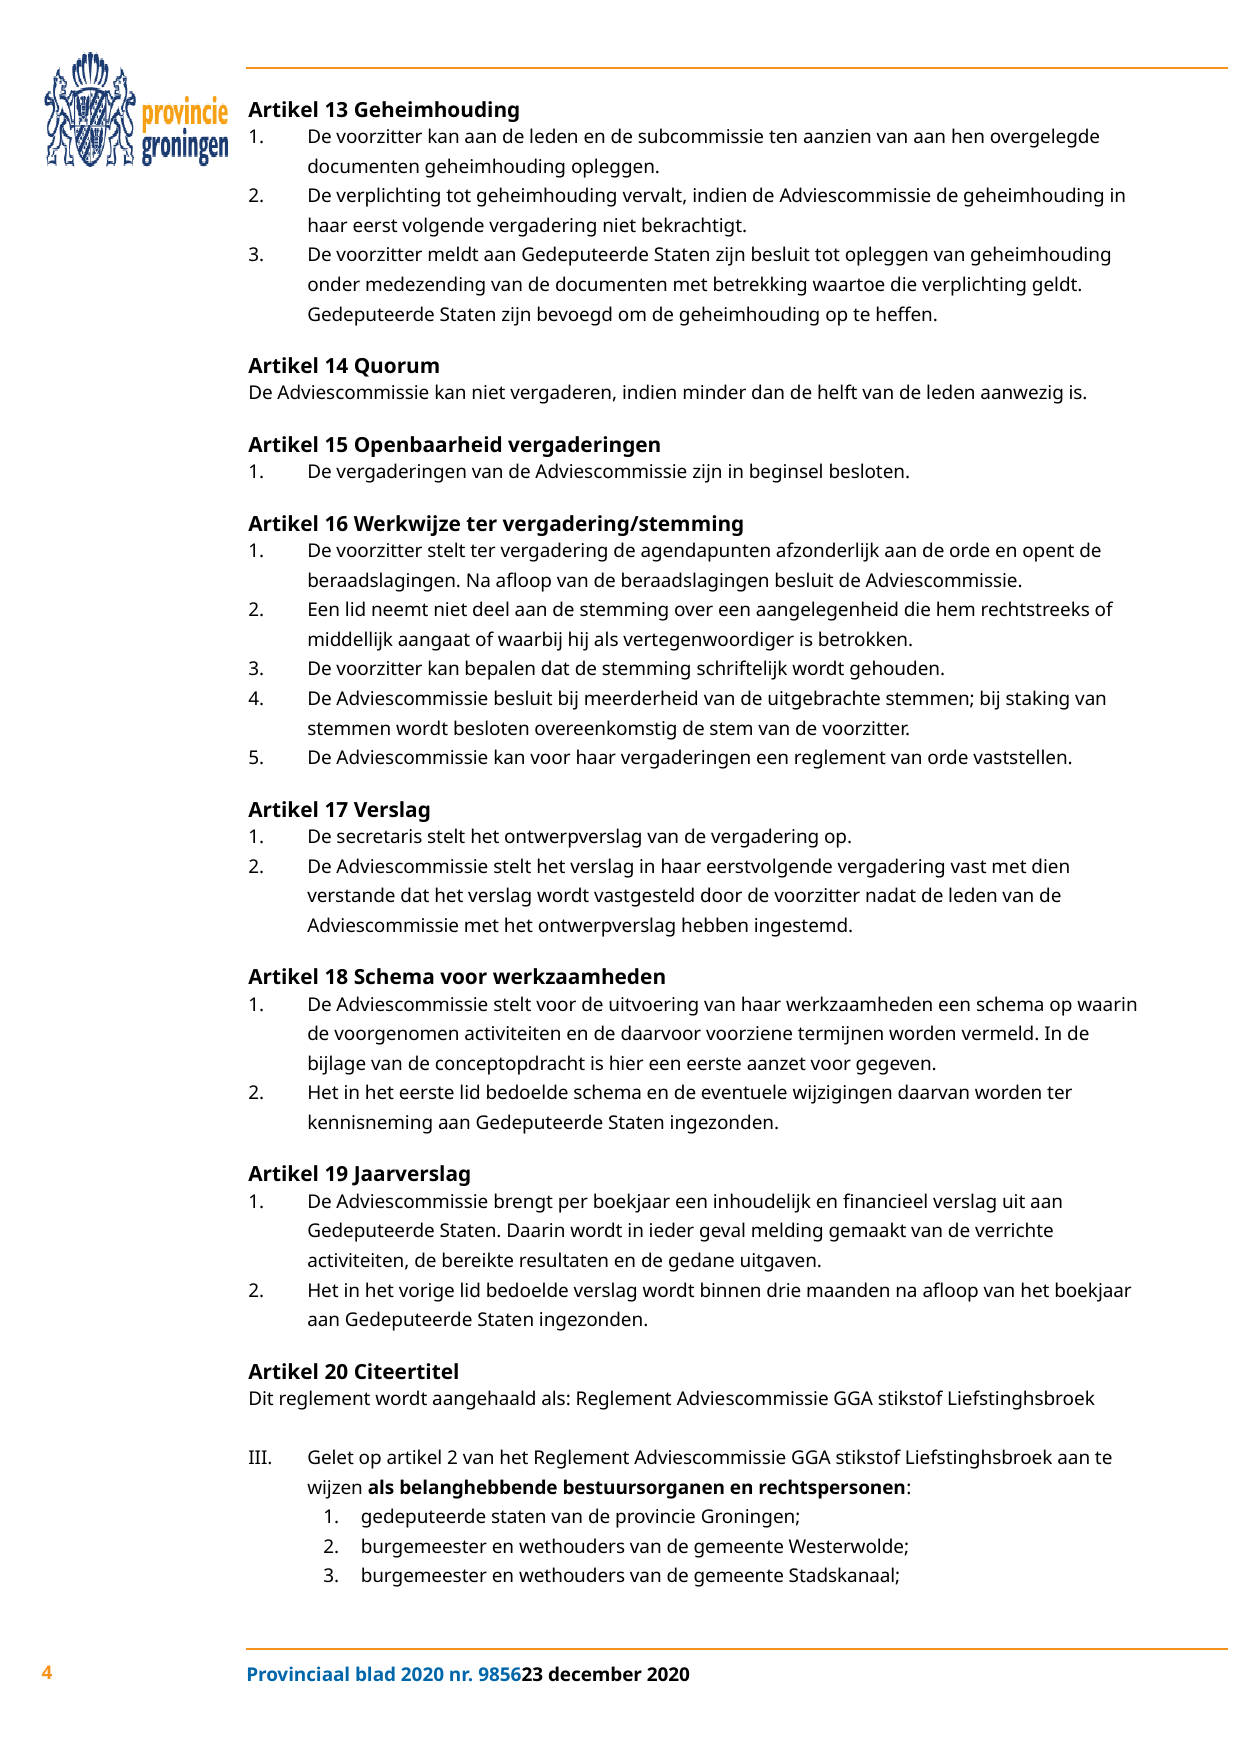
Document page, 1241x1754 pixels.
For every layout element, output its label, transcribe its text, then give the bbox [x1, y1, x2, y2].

list De Adviescommissie besluit bij meerderheid van de uitgebrachte stemmen; bij staking van stemmen wordt besloten overeenkomstig de stem van de voorzitter. [248, 685, 1152, 741]
list De voorzitter kan bepalen dat de stemming schriftelijk wordt gehouden. [248, 656, 1152, 681]
text Artikel 14 Quorum [248, 351, 1152, 379]
text Artikel 17 Verslag [248, 795, 1152, 823]
list burgemeester en wethouders van de gemeente Stadskanaal; [323, 1563, 1152, 1588]
list De secretaris stelt het ontwerpverslag van de vergadering op. [248, 823, 1152, 849]
text Artikel 18 Schema voor werkzaamheden [248, 962, 1152, 991]
text Artikel 20 Citeertitel [248, 1357, 1152, 1385]
list De Adviescommissie brengt per boekjaar een inhoudelijk en financieel verslag uit aan Gedeputeerde Staten. Daarin wordt in ieder geval melding gemaakt van de verrichte activiteiten, de bereikte resultaten en de gedane uitgaven. [248, 1188, 1152, 1273]
text Artikel 16 Werkwijze ter vergadering/stemming [248, 509, 1152, 537]
list De voorzitter kan aan de leden en de subcommissie ten aanzien van aan hen overgelegde documenten geheimhouding opleggen. [248, 123, 1152, 178]
list De Adviescommissie stelt het verslag in haar eerstvolgende vergadering vast met dien verstande dat het verslag wordt vastgesteld door de voorzitter nadat de leden van de Adviescommissie met het ontwerpverslag hebben ingestemd. [248, 853, 1152, 938]
list burgemeester en wethouders van de gemeente Westerwolde; [323, 1533, 1152, 1559]
list Het in het vorige lid bedoelde verslag wordt binnen drie maanden na afloop van het boekjaar aan Gedeputeerde Staten ingezonden. [248, 1277, 1152, 1332]
list De voorzitter stelt ter vergadering de agendapunten afzonderlijk aan de orde en opent de beraadslagingen. Na afloop van de beraadslagingen besluit de Adviescommissie. [248, 537, 1152, 593]
text Artikel 15 Openbaarheid vergaderingen [248, 430, 1152, 458]
text Artikel 13 Geheimhouding [248, 95, 1152, 123]
list De vergaderingen van de Adviescommissie zijn in beginsel besloten. [248, 458, 1152, 484]
list Het in het eerste lid bedoelde schema en de eventuele wijzigingen daarvan worden ter kennisneming aan Gedeputeerde Staten ingezonden. [248, 1079, 1152, 1135]
list De Adviescommissie kan voor haar vergaderingen een reglement van orde vaststellen. [248, 744, 1152, 770]
picture [41, 47, 231, 172]
text De Adviescommissie kan niet vergaderen, indien minder dan de helft van de leden aanwezig is. [248, 379, 1152, 405]
list De Adviescommissie stelt voor de uitvoering van haar werkzaamheden een schema op waarin de voorgenomen activiteiten en de daarvoor voorziene termijnen worden vermeld. In de bijlage van de conceptopdracht is hier een eerste aanzet voor gegeven. [248, 991, 1152, 1076]
list gedeputeerde staten van de provincie Groningen; [323, 1503, 1152, 1529]
list Een lid neemt niet deel aan de stemming over een aangelegenheid die hem rechtstreeks of middellijk aangaat of waarbij hij als vertegenwoordiger is betrokken. [248, 596, 1152, 652]
text Dit reglement wordt aangehaald als: Reglement Adviescommissie GGA stikstof Liefstinghsbroek [248, 1385, 1152, 1411]
list Gelet op artikel 2 van het Reglement Adviescommissie GGA stikstof Liefstinghsbroek aan te wijzen als belanghebbende bestuursorganen en rechtspersonen: [248, 1444, 1152, 1500]
text Artikel 19 Jaarverslag [248, 1159, 1152, 1188]
list De voorzitter meldt aan Gedeputeerde Staten zijn besluit tot opleggen van geheimhouding onder medezending van de documenten met betrekking waartoe die verplichting geldt. Gedeputeerde Staten zijn bevoegd om de geheimhouding op te heffen. [248, 242, 1152, 326]
list De verplichting tot geheimhouding vervalt, indien de Adviescommissie de geheimhouding in haar eerst volgende vergadering niet bekrachtigt. [248, 182, 1152, 238]
